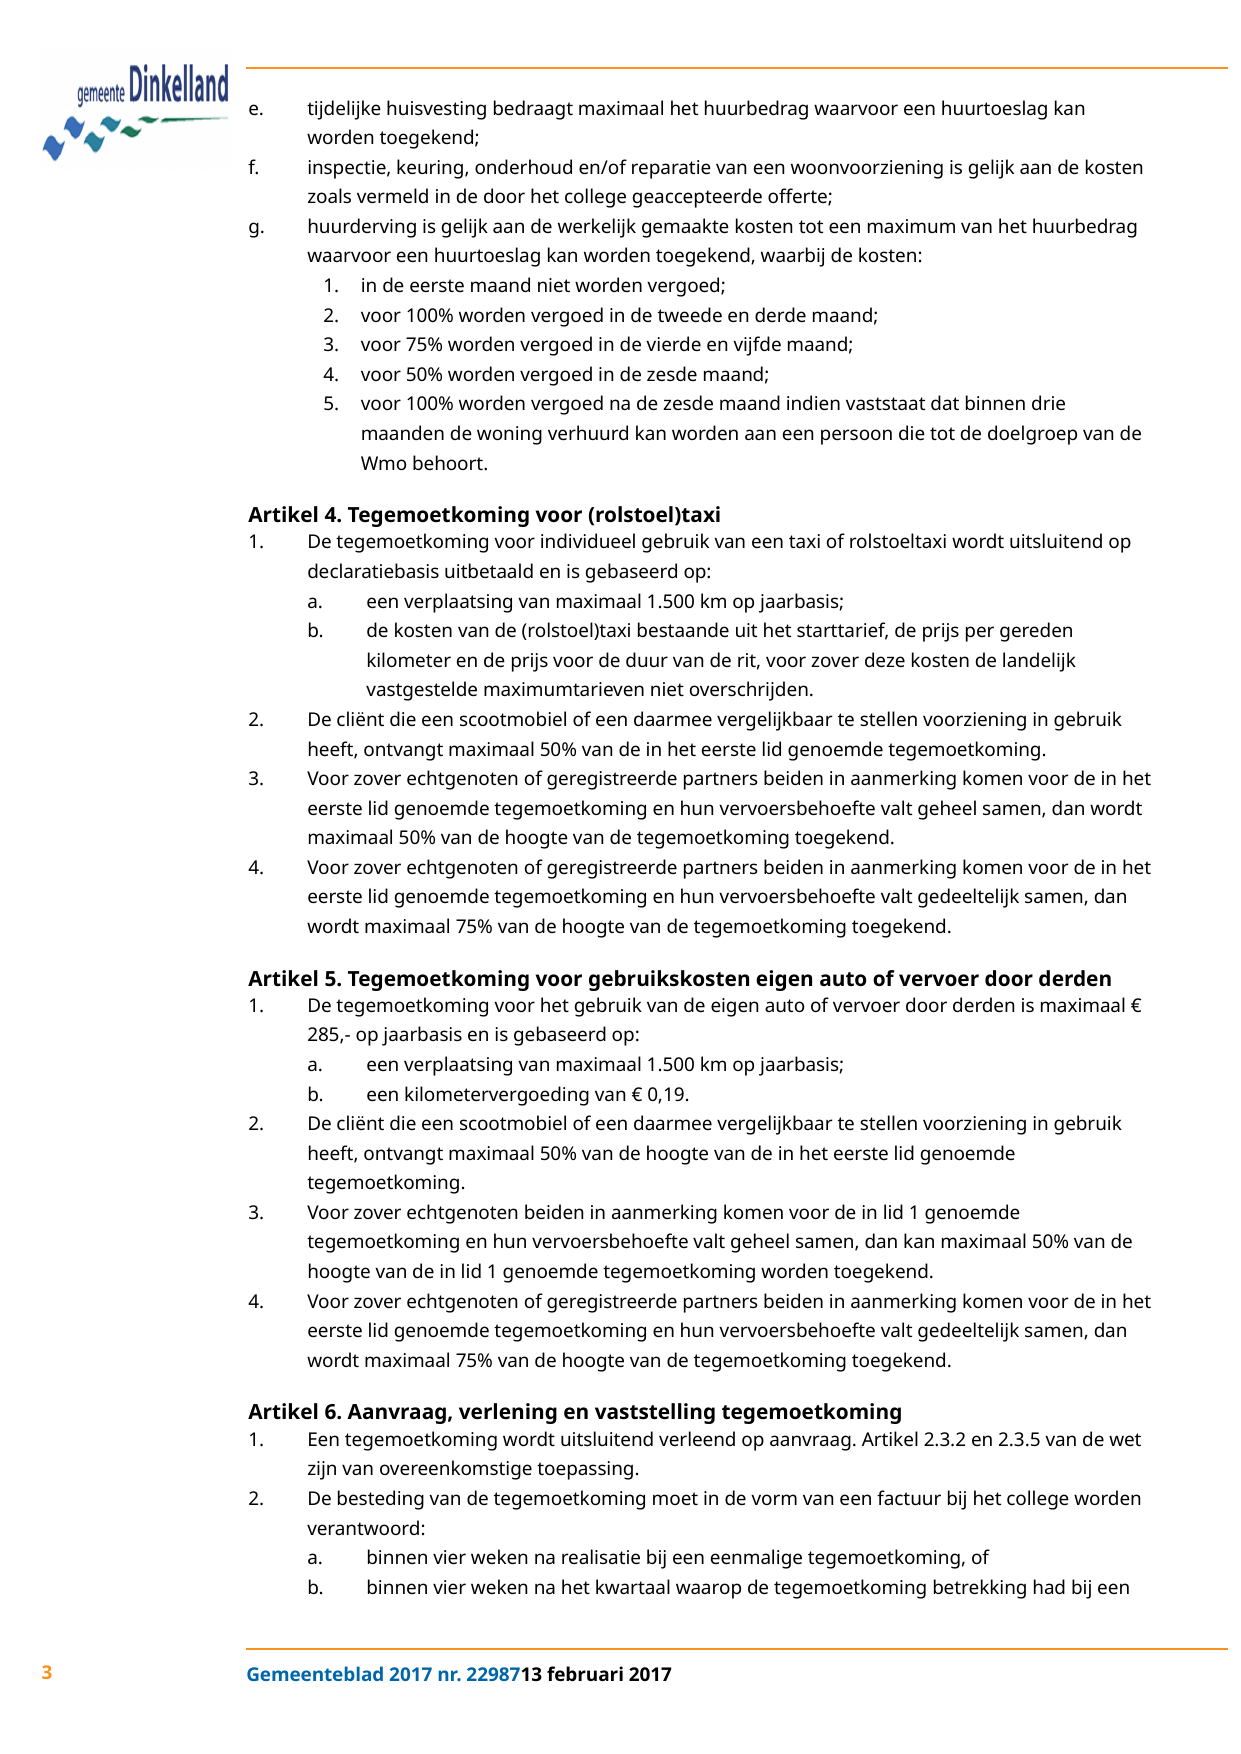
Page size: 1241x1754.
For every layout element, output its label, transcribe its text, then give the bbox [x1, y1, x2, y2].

list huurderving is gelijk aan de werkelijk gemaakte kosten tot een maximum van het huurbedrag waarvoor een huurtoeslag kan worden toegekend, waarbij de kosten: [248, 213, 1152, 268]
list voor 50% worden vergoed in de zesde maand; [323, 361, 1152, 387]
picture [41, 47, 231, 172]
list inspectie, keuring, onderhoud en/of reparatie van een woonvoorziening is gelijk aan de kosten zoals vermeld in de door het college geaccepteerde offerte; [248, 154, 1152, 209]
list Voor zover echtgenoten beiden in aanmerking komen voor de in lid 1 genoemde tegemoetkoming en hun vervoersbehoefte valt geheel samen, dan kan maximaal 50% van de hoogte van de in lid 1 genoemde tegemoetkoming worden toegekend. [248, 1199, 1152, 1284]
list Voor zover echtgenoten of geregistreerde partners beiden in aanmerking komen voor de in het eerste lid genoemde tegemoetkoming en hun vervoersbehoefte valt gedeeltelijk samen, dan wordt maximaal 75% van de hoogte van de tegemoetkoming toegekend. [248, 854, 1152, 939]
list Voor zover echtgenoten of geregistreerde partners beiden in aanmerking komen voor de in het eerste lid genoemde tegemoetkoming en hun vervoersbehoefte valt geheel samen, dan wordt maximaal 50% van de hoogte van de tegemoetkoming toegekend. [248, 765, 1152, 850]
list in de eerste maand niet worden vergoed; [323, 272, 1152, 298]
list Voor zover echtgenoten of geregistreerde partners beiden in aanmerking komen voor de in het eerste lid genoemde tegemoetkoming en hun vervoersbehoefte valt gedeeltelijk samen, dan wordt maximaal 75% van de hoogte van de tegemoetkoming toegekend. [248, 1288, 1152, 1373]
list De besteding van de tegemoetkoming moet in de vorm van een factuur bij het college worden verantwoord: [248, 1485, 1152, 1540]
list voor 100% worden vergoed in de tweede en derde maand; [323, 302, 1152, 328]
list De tegemoetkoming voor het gebruik van de eigen auto of vervoer door derden is maximaal € 285,- op jaarbasis en is gebaseerd op: [248, 992, 1152, 1047]
list een verplaatsing van maximaal 1.500 km op jaarbasis; [307, 1051, 1152, 1077]
text Artikel 4. Tegemoetkoming voor (rolstoel)taxi [248, 500, 1152, 529]
list Een tegemoetkoming wordt uitsluitend verleend op aanvraag. Artikel 2.3.2 en 2.3.5 van de wet zijn van overeenkomstige toepassing. [248, 1426, 1152, 1481]
list De cliënt die een scootmobiel of een daarmee vergelijkbaar te stellen voorziening in gebruik heeft, ontvangt maximaal 50% van de hoogte van de in het eerste lid genoemde tegemoetkoming. [248, 1110, 1152, 1195]
list De tegemoetkoming voor individueel gebruik van een taxi of rolstoeltaxi wordt uitsluitend op declaratiebasis uitbetaald en is gebaseerd op: [248, 529, 1152, 584]
list De cliënt die een scootmobiel of een daarmee vergelijkbaar te stellen voorziening in gebruik heeft, ontvangt maximaal 50% van de in het eerste lid genoemde tegemoetkoming. [248, 706, 1152, 761]
list binnen vier weken na realisatie bij een eenmalige tegemoetkoming, of [307, 1544, 1152, 1570]
list een verplaatsing van maximaal 1.500 km op jaarbasis; [307, 588, 1152, 613]
list de kosten van de (rolstoel)taxi bestaande uit het starttarief, de prijs per gereden kilometer en de prijs voor de duur van de rit, voor zover deze kosten de landelijk vastgestelde maximumtarieven niet overschrijden. [307, 617, 1152, 702]
list tijdelijke huisvesting bedraagt maximaal het huurbedrag waarvoor een huurtoeslag kan worden toegekend; [248, 95, 1152, 150]
list voor 100% worden vergoed na de zesde maand indien vaststaat dat binnen drie maanden de woning verhuurd kan worden aan een persoon die tot de doelgroep van de Wmo behoort. [323, 391, 1152, 476]
list binnen vier weken na het kwartaal waarop de tegemoetkoming betrekking had bij een [307, 1574, 1152, 1599]
text Artikel 6. Aanvraag, verlening en vaststelling tegemoetkoming [248, 1397, 1152, 1426]
list voor 75% worden vergoed in de vierde en vijfde maand; [323, 331, 1152, 357]
list een kilometervergoeding van € 0,19. [307, 1081, 1152, 1107]
text Artikel 5. Tegemoetkoming voor gebruikskosten eigen auto of vervoer door derden [248, 964, 1152, 992]
